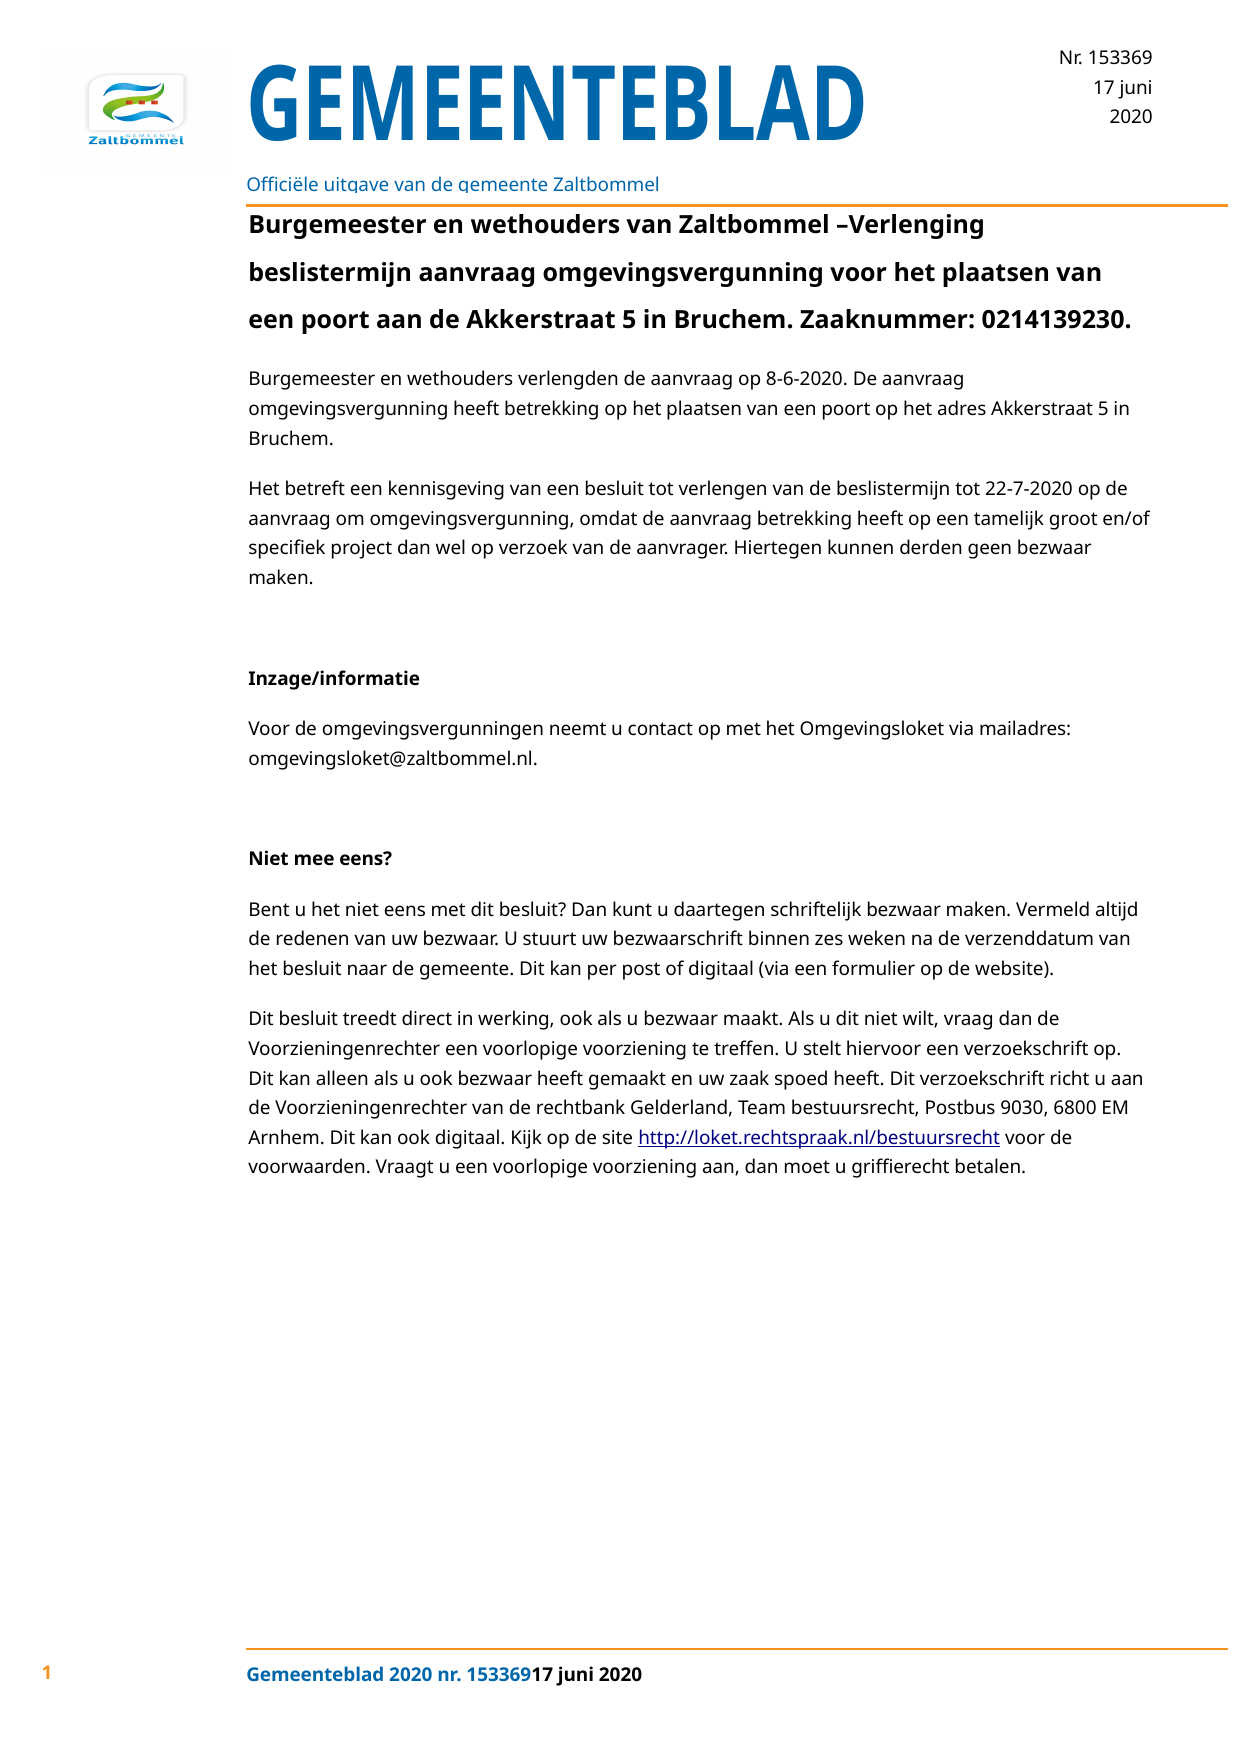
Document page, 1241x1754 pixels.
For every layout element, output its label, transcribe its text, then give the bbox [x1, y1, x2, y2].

text Burgemeester en wethouders verlengden de aanvraag op 8-6-2020. De aanvraag omgevingsvergunning heeft betrekking op het plaatsen van een poort op het adres Akkerstraat 5 in Bruchem. [248, 366, 1152, 450]
picture [41, 47, 231, 172]
text Inzage/informatie [248, 665, 1152, 690]
text Niet mee eens? [248, 846, 1152, 871]
text Bent u het niet eens met dit besluit? Dan kunt u daartegen schriftelijk bezwaar maken. Vermeld altijd de redenen van uw bezwaar. U stuurt uw bezwaarschrift binnen zes weken na de verzenddatum van het besluit naar de gemeente. Dit kan per post of digitaal (via een formulier op de website). [248, 896, 1152, 981]
text Voor de omgevingsvergunningen neemt u contact op met het Omgevingsloket via mailadres: omgevingsloket@zaltbommel.nl. [248, 715, 1152, 770]
text Burgemeester en wethouders van Zaltbommel –Verlenging beslistermijn aanvraag omgevingsvergunning voor het plaatsen van een poort aan de Akkerstraat 5 in Bruchem. Zaaknummer: 0214139230. [248, 207, 1152, 336]
text Het betreft een kennisgeving van een besluit tot verlengen van de beslistermijn tot 22-7-2020 op de aanvraag om omgevingsvergunning, omdat de aanvraag betrekking heeft op een tamelijk groot en/of specifiek project dan wel op verzoek van de aanvrager. Hiertegen kunnen derden geen bezwaar maken. [248, 475, 1152, 589]
text Dit besluit treedt direct in werking, ook als u bezwaar maakt. Als u dit niet wilt, vraag dan de Voorzieningenrechter een voorlopige voorziening te treffen. U stelt hiervoor een verzoekschrift op. Dit kan alleen als u ook bezwaar heeft gemaakt en uw zaak spoed heeft. Dit verzoekschrift richt u aan de Voorzieningenrechter van de rechtbank Gelderland, Team bestuursrecht, Postbus 9030, 6800 EM Arnhem. Dit kan ook digitaal. Kijk op de site http://loket.rechtspraak.nl/bestuursrecht voor de voorwaarden. Vraagt u een voorlopige voorziening aan, dan moet u griffierecht betalen. [248, 1006, 1152, 1179]
